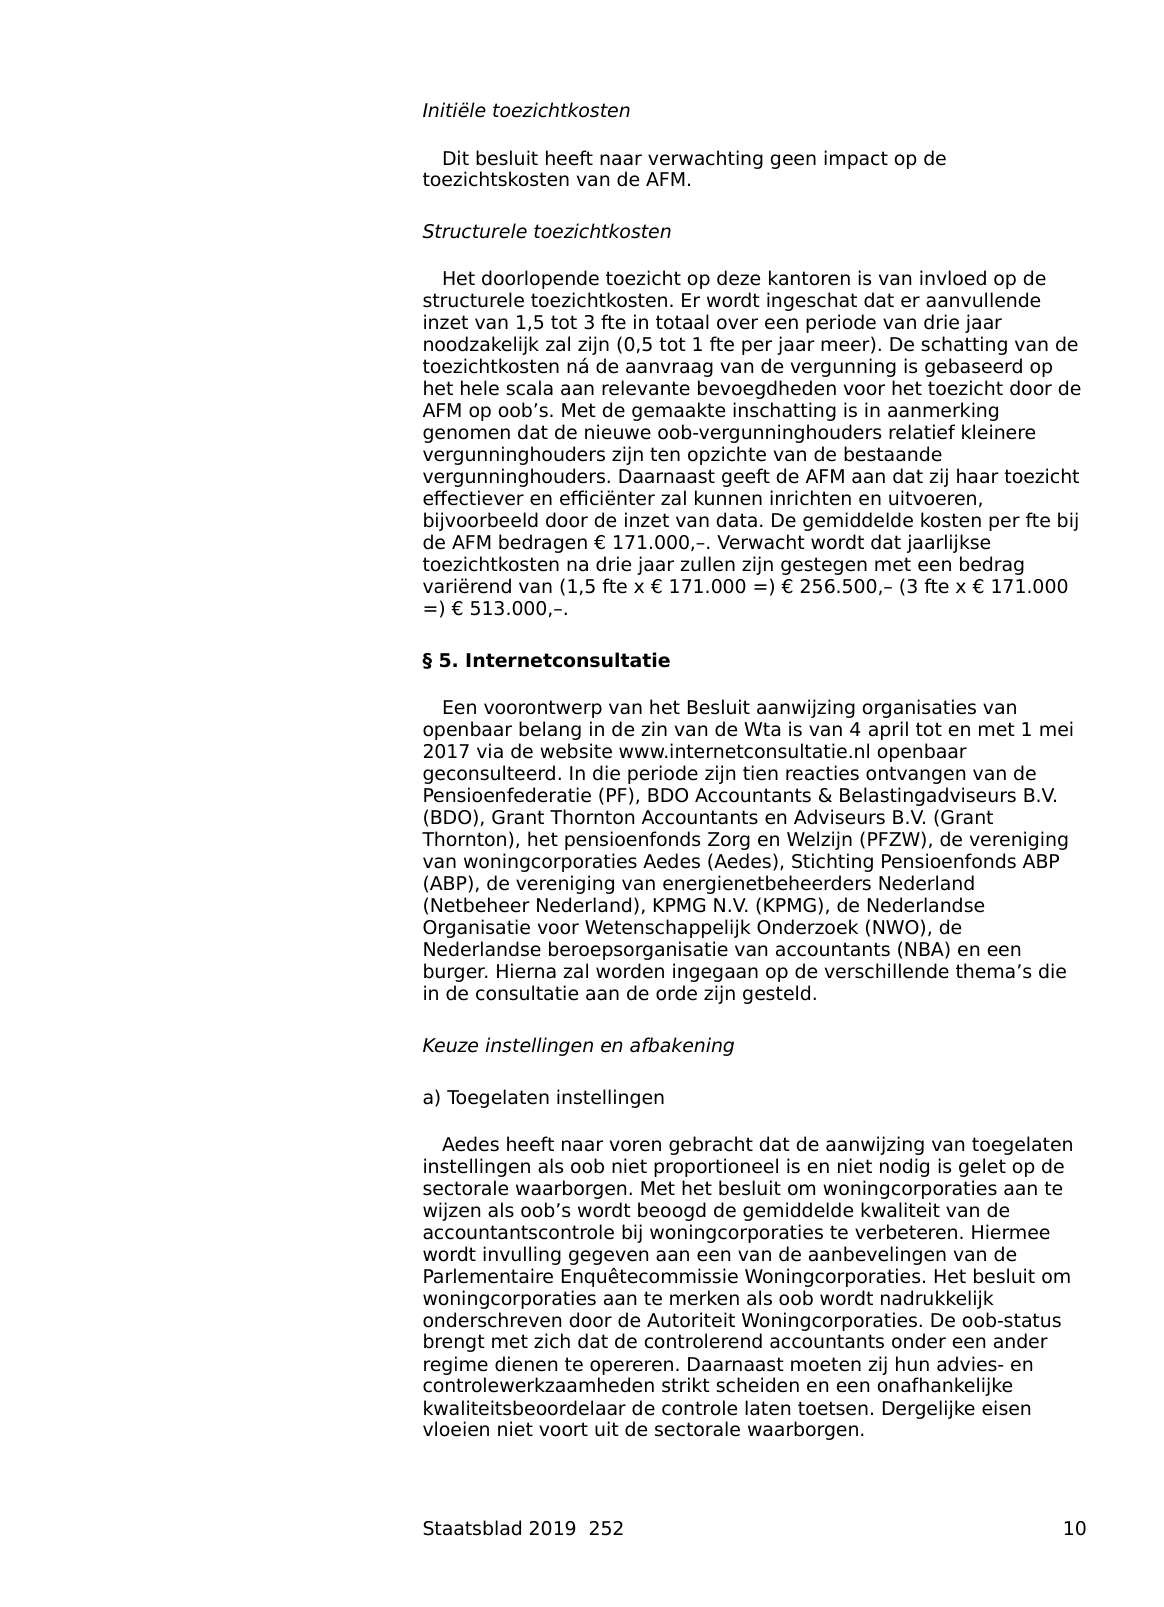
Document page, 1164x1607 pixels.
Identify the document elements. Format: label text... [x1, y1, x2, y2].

subtitle Keuze instellingen en afbakening [422, 1035, 1087, 1057]
subtitle § 5. Internetconsultatie [422, 650, 1087, 672]
subtitle Structurele toezichtkosten [422, 221, 1087, 243]
text Aedes heeft naar voren gebracht dat de aanwijzing van toegelaten instellingen als oob niet proportioneel is en niet nodig is gelet op de sectorale waarborgen. Met het besluit om woningcorporaties aan te wijzen als oob’s wordt beoogd de gemiddelde kwaliteit van de accountantscontrole bij woningcorporaties te verbeteren. Hiermee wordt invulling gegeven aan een van de aanbevelingen van de Parlementaire Enquêtecommissie Woningcorporaties. Het besluit om woningcorporaties aan te merken als oob wordt nadrukkelijk onderschreven door de Autoriteit Woningcorporaties. De oob-status brengt met zich dat de controlerend accountants onder een ander regime dienen te opereren. Daarnaast moeten zij hun advies- en controlewerkzaamheden strikt scheiden en een onafhankelijke kwaliteitsbeoordelaar de controle laten toetsen. Dergelijke eisen vloeien niet voort uit de sectorale waarborgen. [422, 1134, 1087, 1441]
text Het doorlopende toezicht op deze kantoren is van invloed op de structurele toezichtkosten. Er wordt ingeschat dat er aanvullende inzet van 1,5 tot 3 fte in totaal over een periode van drie jaar noodzakelijk zal zijn (0,5 tot 1 fte per jaar meer). De schatting van de toezichtkosten ná de aanvraag van de vergunning is gebaseerd op het hele scala aan relevante bevoegdheden voor het toezicht door de AFM op oob’s. Met de gemaakte inschatting is in aanmerking genomen dat de nieuwe oob-vergunninghouders relatief kleinere vergunninghouders zijn ten opzichte van de bestaande vergunninghouders. Daarnaast geeft de AFM aan dat zij haar toezicht effectiever en efficiënter zal kunnen inrichten en uitvoeren, bijvoorbeeld door de inzet van data. De gemiddelde kosten per fte bij de AFM bedragen € 171.000,–. Verwacht wordt dat jaarlijkse toezichtkosten na drie jaar zullen zijn gestegen met een bedrag variërend van (1,5 fte x € 171.000 =) € 256.500,– (3 fte x € 171.000 =) € 513.000,–. [422, 268, 1087, 620]
subtitle a) Toegelaten instellingen [422, 1087, 1087, 1109]
text Een voorontwerp van het Besluit aanwijzing organisaties van openbaar belang in de zin van de Wta is van 4 april tot en met 1 mei 2017 via de website www.internetconsultatie.nl openbaar geconsulteerd. In die periode zijn tien reacties ontvangen van de Pensioenfederatie (PF), BDO Accountants & Belastingadviseurs B.V. (BDO), Grant Thornton Accountants en Adviseurs B.V. (Grant Thornton), het pensioenfonds Zorg en Welzijn (PFZW), de vereniging van woningcorporaties Aedes (Aedes), Stichting Pensioenfonds ABP (ABP), de vereniging van energienetbeheerders Nederland (Netbeheer Nederland), KPMG N.V. (KPMG), de Nederlandse Organisatie voor Wetenschappelijk Onderzoek (NWO), de Nederlandse beroepsorganisatie van accountants (NBA) en een burger. Hierna zal worden ingegaan op de verschillende thema’s die in de consultatie aan de orde zijn gesteld. [422, 697, 1087, 1005]
text Dit besluit heeft naar verwachting geen impact op de toezichtskosten van de AFM. [422, 147, 1087, 191]
subtitle Initiële toezichtkosten [422, 100, 1087, 122]
